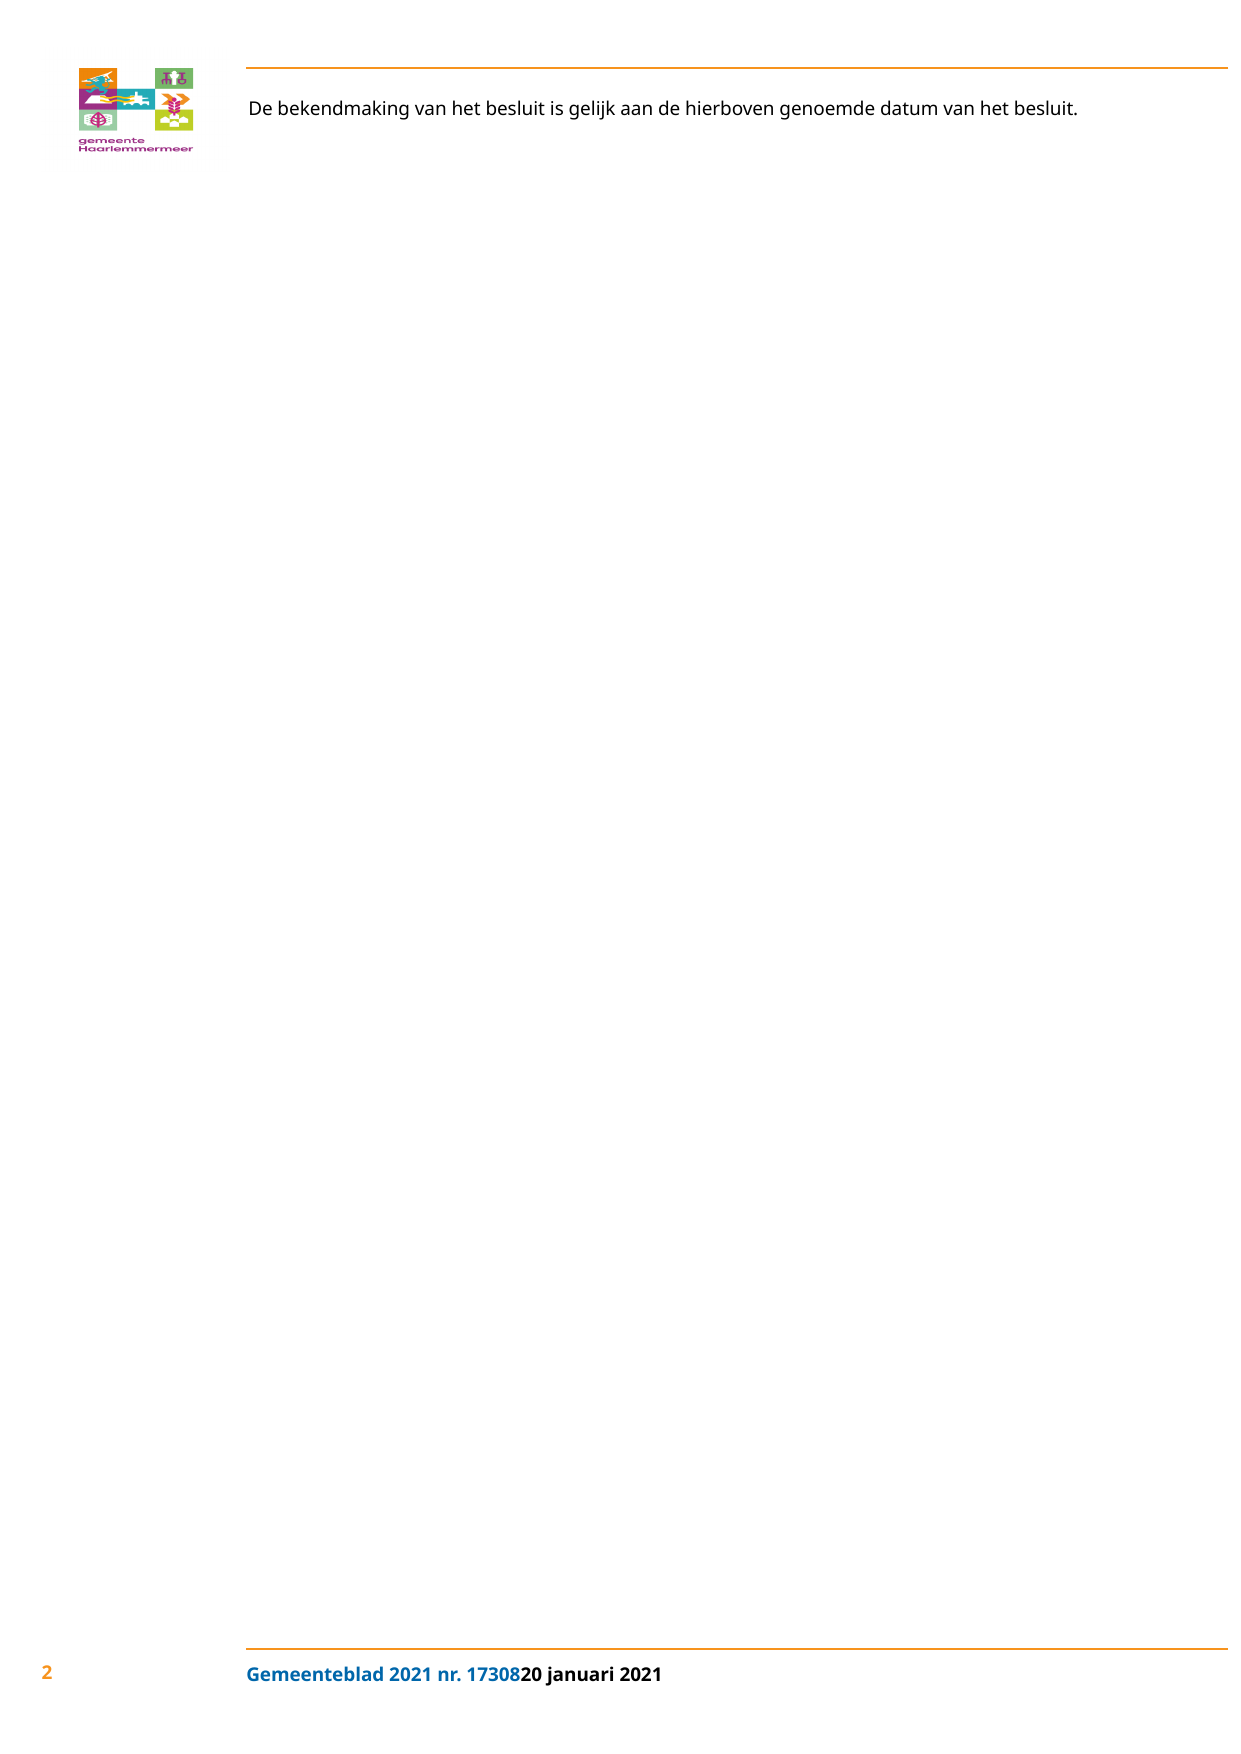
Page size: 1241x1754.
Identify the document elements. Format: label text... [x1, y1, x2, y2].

picture [41, 47, 231, 172]
text De bekendmaking van het besluit is gelijk aan de hierboven genoemde datum van het besluit. [248, 95, 1152, 121]
